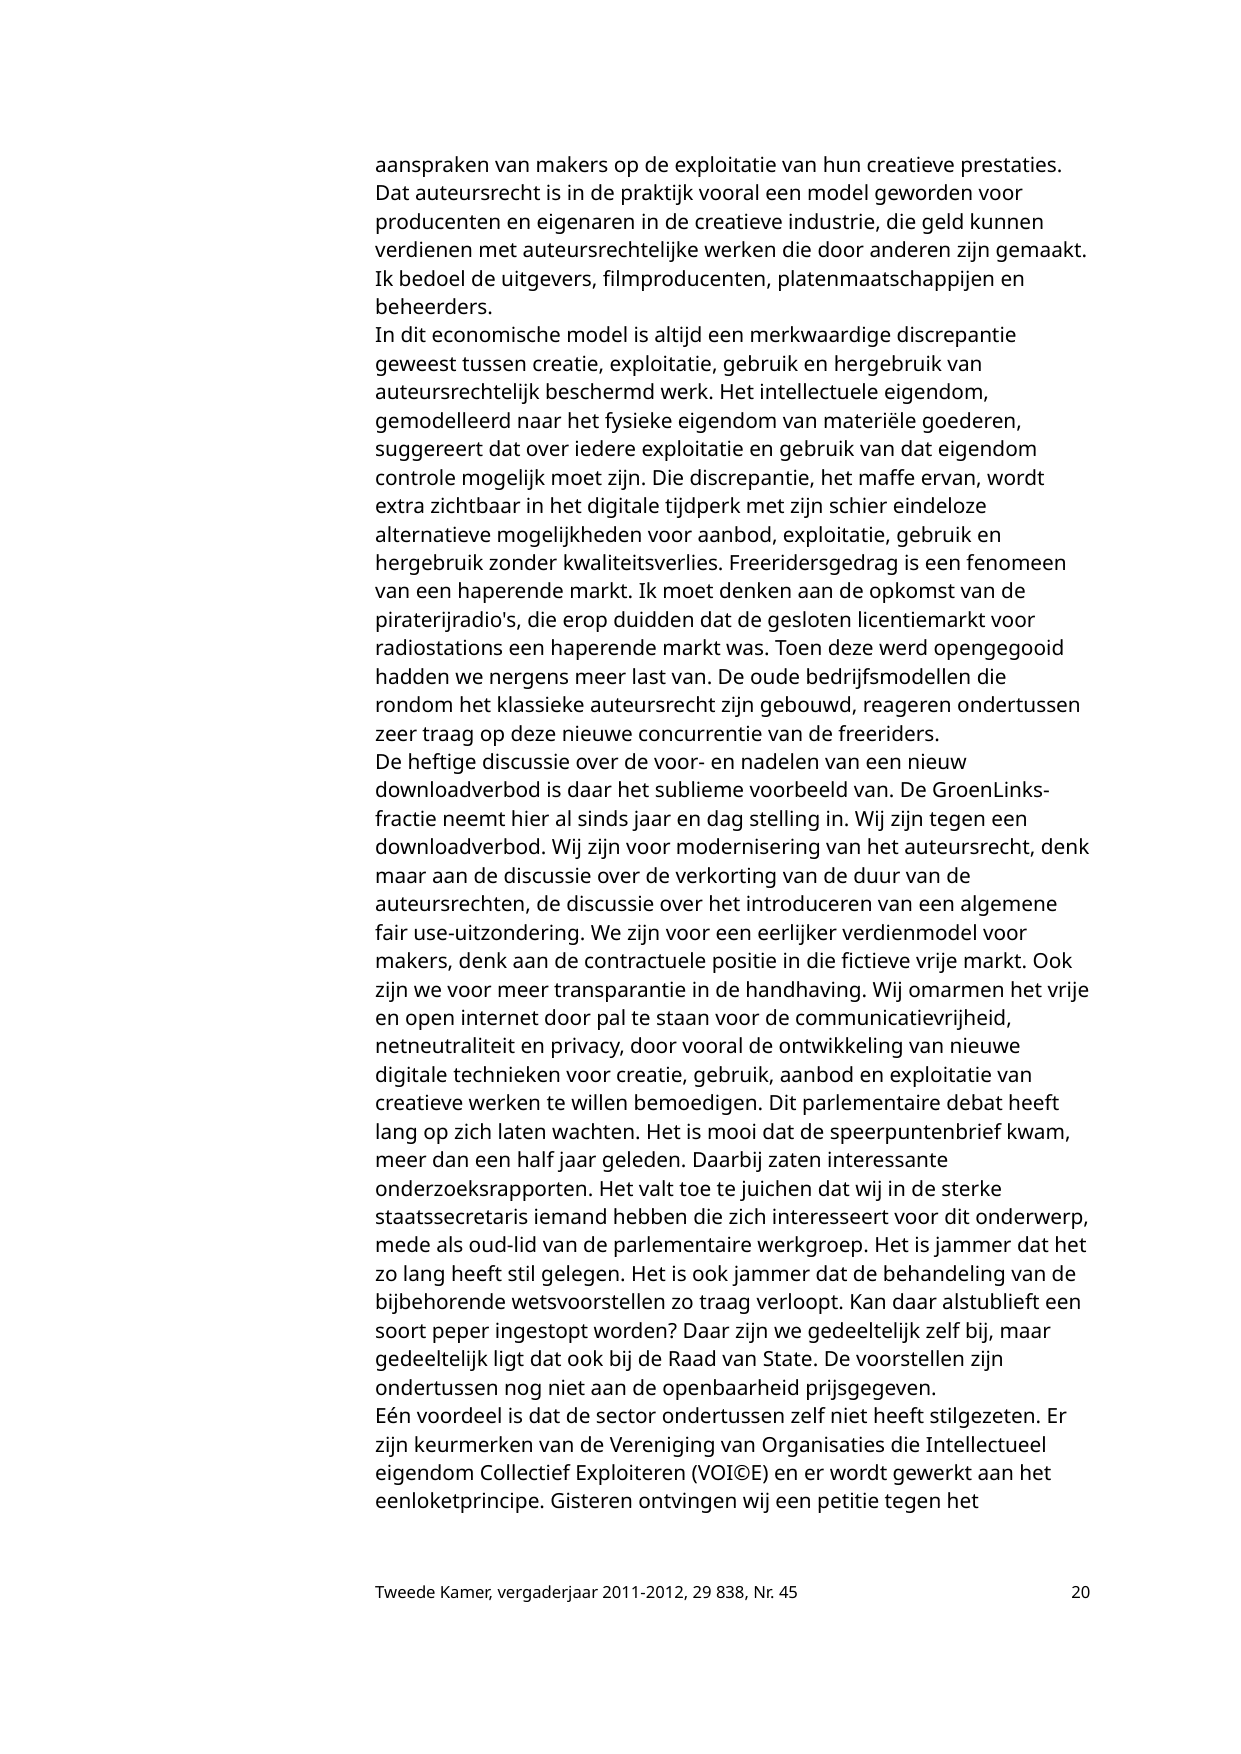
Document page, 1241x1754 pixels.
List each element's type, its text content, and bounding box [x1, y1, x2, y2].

text Eén voordeel is dat de sector ondertussen zelf niet heeft stilgezeten. Er zijn keurmerken van de Vereniging van Organisaties die Intellectueel eigendom Collectief Exploiteren (VOI©E) en er wordt gewerkt aan het eenloketprincipe. Gisteren ontvingen wij een petitie tegen het [375, 1401, 1090, 1515]
text aanspraken van makers op de exploitatie van hun creatieve prestaties. Dat auteursrecht is in de praktijk vooral een model geworden voor producenten en eigenaren in de creatieve industrie, die geld kunnen verdienen met auteursrechtelijke werken die door anderen zijn gemaakt. Ik bedoel de uitgevers, filmproducenten, platenmaatschappijen en beheerders. [375, 150, 1090, 321]
text De heftige discussie over de voor- en nadelen van een nieuw downloadverbod is daar het sublieme voorbeeld van. De GroenLinks-fractie neemt hier al sinds jaar en dag stelling in. Wij zijn tegen een downloadverbod. Wij zijn voor modernisering van het auteursrecht, denk maar aan de discussie over de verkorting van de duur van de auteursrechten, de discussie over het introduceren van een algemene fair use-uitzondering. We zijn voor een eerlijker verdienmodel voor makers, denk aan de contractuele positie in die fictieve vrije markt. Ook zijn we voor meer transparantie in de handhaving. Wij omarmen het vrije en open internet door pal te staan voor de communicatievrijheid, netneutraliteit en privacy, door vooral de ontwikkeling van nieuwe digitale technieken voor creatie, gebruik, aanbod en exploitatie van creatieve werken te willen bemoedigen. Dit parlementaire debat heeft lang op zich laten wachten. Het is mooi dat de speerpuntenbrief kwam, meer dan een half jaar geleden. Daarbij zaten interessante onderzoeksrapporten. Het valt toe te juichen dat wij in de sterke staatssecretaris iemand hebben die zich interesseert voor dit onderwerp, mede als oud-lid van de parlementaire werkgroep. Het is jammer dat het zo lang heeft stil gelegen. Het is ook jammer dat de behandeling van de bijbehorende wetsvoorstellen zo traag verloopt. Kan daar alstublieft een soort peper ingestopt worden? Daar zijn we gedeeltelijk zelf bij, maar gedeeltelijk ligt dat ook bij de Raad van State. De voorstellen zijn ondertussen nog niet aan de openbaarheid prijsgegeven. [375, 747, 1090, 1401]
text In dit economische model is altijd een merkwaardige discrepantie geweest tussen creatie, exploitatie, gebruik en hergebruik van auteursrechtelijk beschermd werk. Het intellectuele eigendom, gemodelleerd naar het fysieke eigendom van materiële goederen, suggereert dat over iedere exploitatie en gebruik van dat eigendom controle mogelijk moet zijn. Die discrepantie, het maffe ervan, wordt extra zichtbaar in het digitale tijdperk met zijn schier eindeloze alternatieve mogelijkheden voor aanbod, exploitatie, gebruik en hergebruik zonder kwaliteitsverlies. Freeridersgedrag is een fenomeen van een haperende markt. Ik moet denken aan de opkomst van de piraterijradio's, die erop duidden dat de gesloten licentiemarkt voor radiostations een haperende markt was. Toen deze werd opengegooid hadden we nergens meer last van. De oude bedrijfsmodellen die rondom het klassieke auteursrecht zijn gebouwd, reageren ondertussen zeer traag op deze nieuwe concurrentie van de freeriders. [375, 321, 1090, 747]
